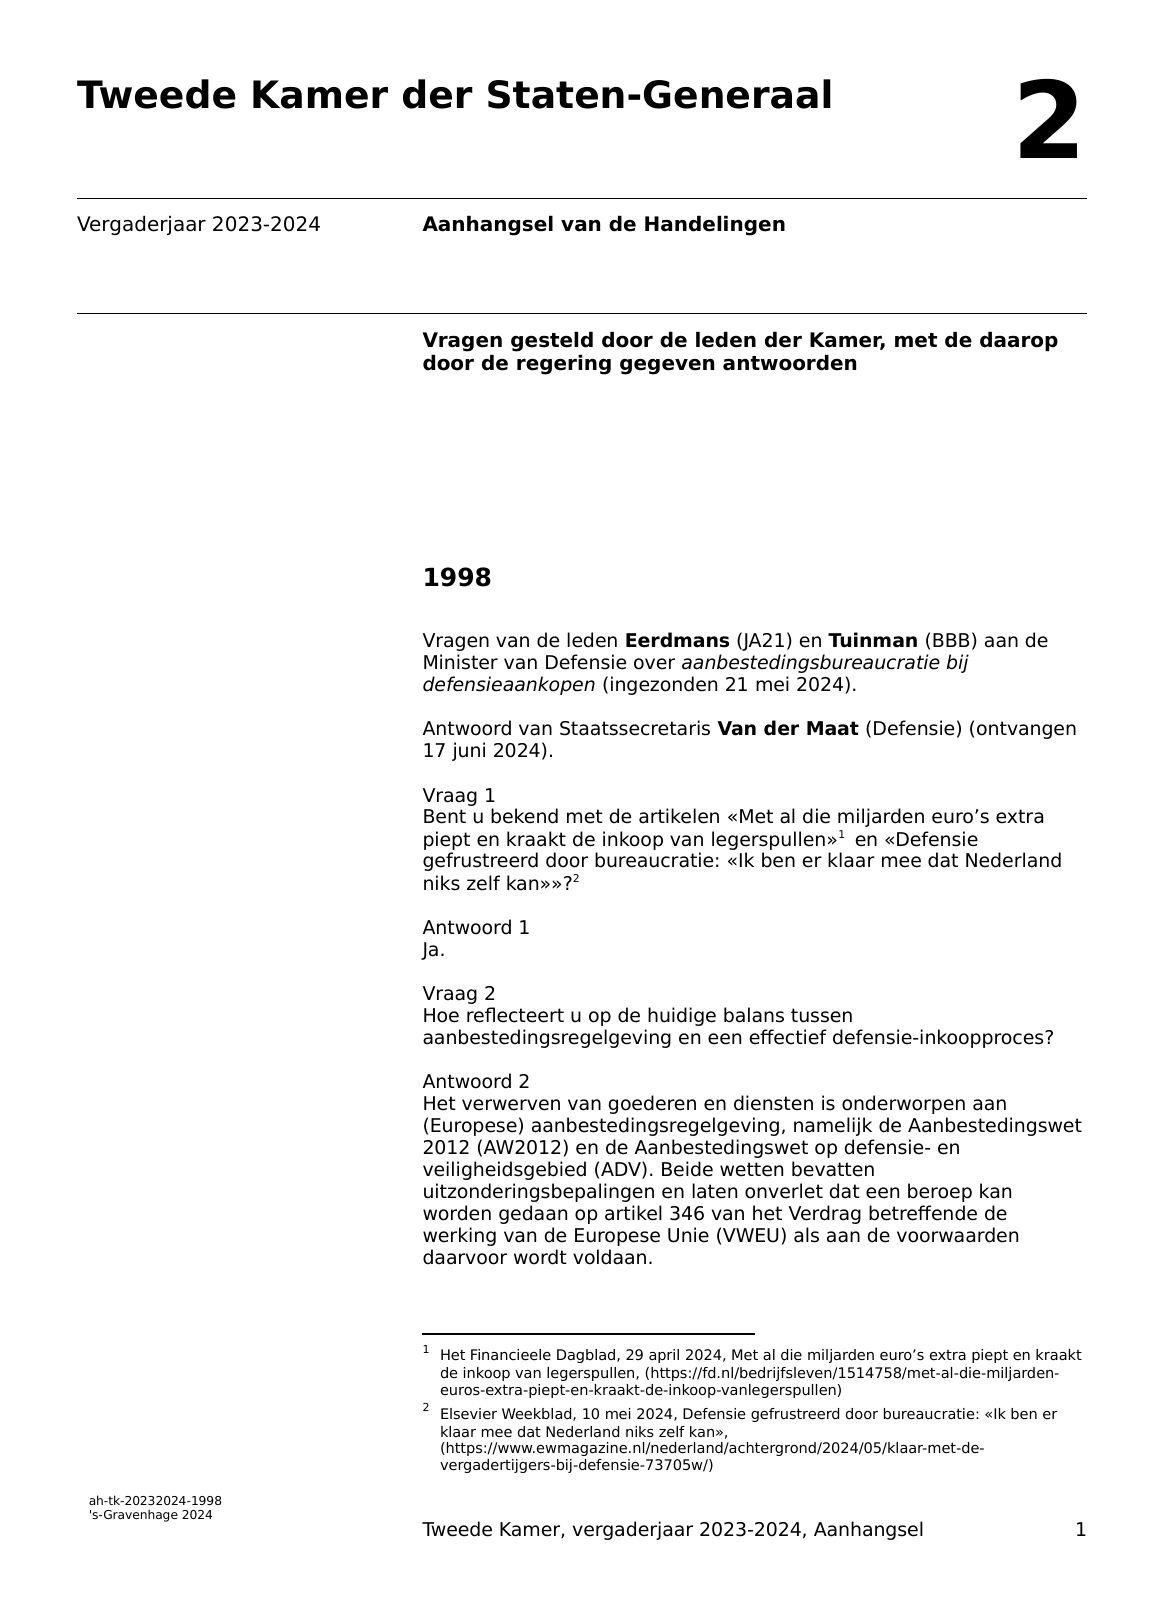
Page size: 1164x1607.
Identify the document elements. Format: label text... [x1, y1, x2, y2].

text Antwoord 1 [422, 917, 1087, 938]
text Vraag 2 [422, 983, 1087, 1005]
text Antwoord van Staatssecretaris Van der Maat (Defensie) (ontvangen 17 juni 2024). [422, 718, 1087, 762]
table_cell [77, 314, 422, 375]
table_header Tweede Kamer der Staten-Generaal [77, 59, 886, 198]
table_cell Aanhangsel van de Handelingen [422, 199, 1087, 313]
text Elsevier Weekblad, 10 mei 2024, Defensie gefrustreerd door bureaucratie: «Ik ben er klaar mee dat Nederland niks zelf kan», (https://www.ewmagazine.nl/nederland/achtergrond/2024/05/klaar-met-de-vergadertijgers-bij-defensie-73705w/) [422, 1402, 1087, 1474]
text 1998 [422, 563, 1087, 592]
text ah-tk-20232024-1998 [88, 1494, 323, 1508]
text Bent u bekend met de artikelen «Met al die miljarden euro’s extra piept en kraakt de inkoop van legerspullen» en «Defensie gefrustreerd door bureaucratie: «Ik ben er klaar mee dat Nederland niks zelf kan»»? [422, 806, 1087, 894]
table_header 2 [886, 59, 1087, 198]
text Vraag 1 [422, 784, 1087, 806]
text Het verwerven van goederen en diensten is onderworpen aan (Europese) aanbestedingsregelgeving, namelijk de Aanbestedingswet 2012 (AW2012) en de Aanbestedingswet op defensie- en veiligheidsgebied (ADV). Beide wetten bevatten uitzonderingsbepalingen en laten onverlet dat een beroep kan worden gedaan op artikel 346 van het Verdrag betreffende de werking van de Europese Unie (VWEU) als aan de voorwaarden daarvoor wordt voldaan. [422, 1093, 1087, 1269]
text Ja. [422, 938, 1087, 961]
text Hoe reflecteert u op de huidige balans tussen aanbestedingsregelgeving en een effectief defensie-inkoopproces? [422, 1005, 1087, 1049]
table_cell Vergaderjaar 2023-2024 [77, 199, 422, 313]
text Het Financieele Dagblad, 29 april 2024, Met al die miljarden euro’s extra piept en kraakt de inkoop van legerspullen, (https://fd.nl/bedrijfsleven/1514758/met-al-die-miljarden-euros-extra-piept-en-kraakt-de-inkoop-vanlegerspullen) [422, 1343, 1087, 1399]
text Vragen van de leden Eerdmans (JA21) en Tuinman (BBB) aan de Minister van Defensie over aanbestedingsbureaucratie bij defensieaankopen (ingezonden 21 mei 2024). [422, 630, 1087, 696]
text Antwoord 2 [422, 1071, 1087, 1093]
table_cell Vragen gesteld door de leden der Kamer, met de daarop door de regering gegeven antwoorden [422, 314, 1087, 375]
text 's-Gravenhage 2024 [88, 1508, 323, 1522]
